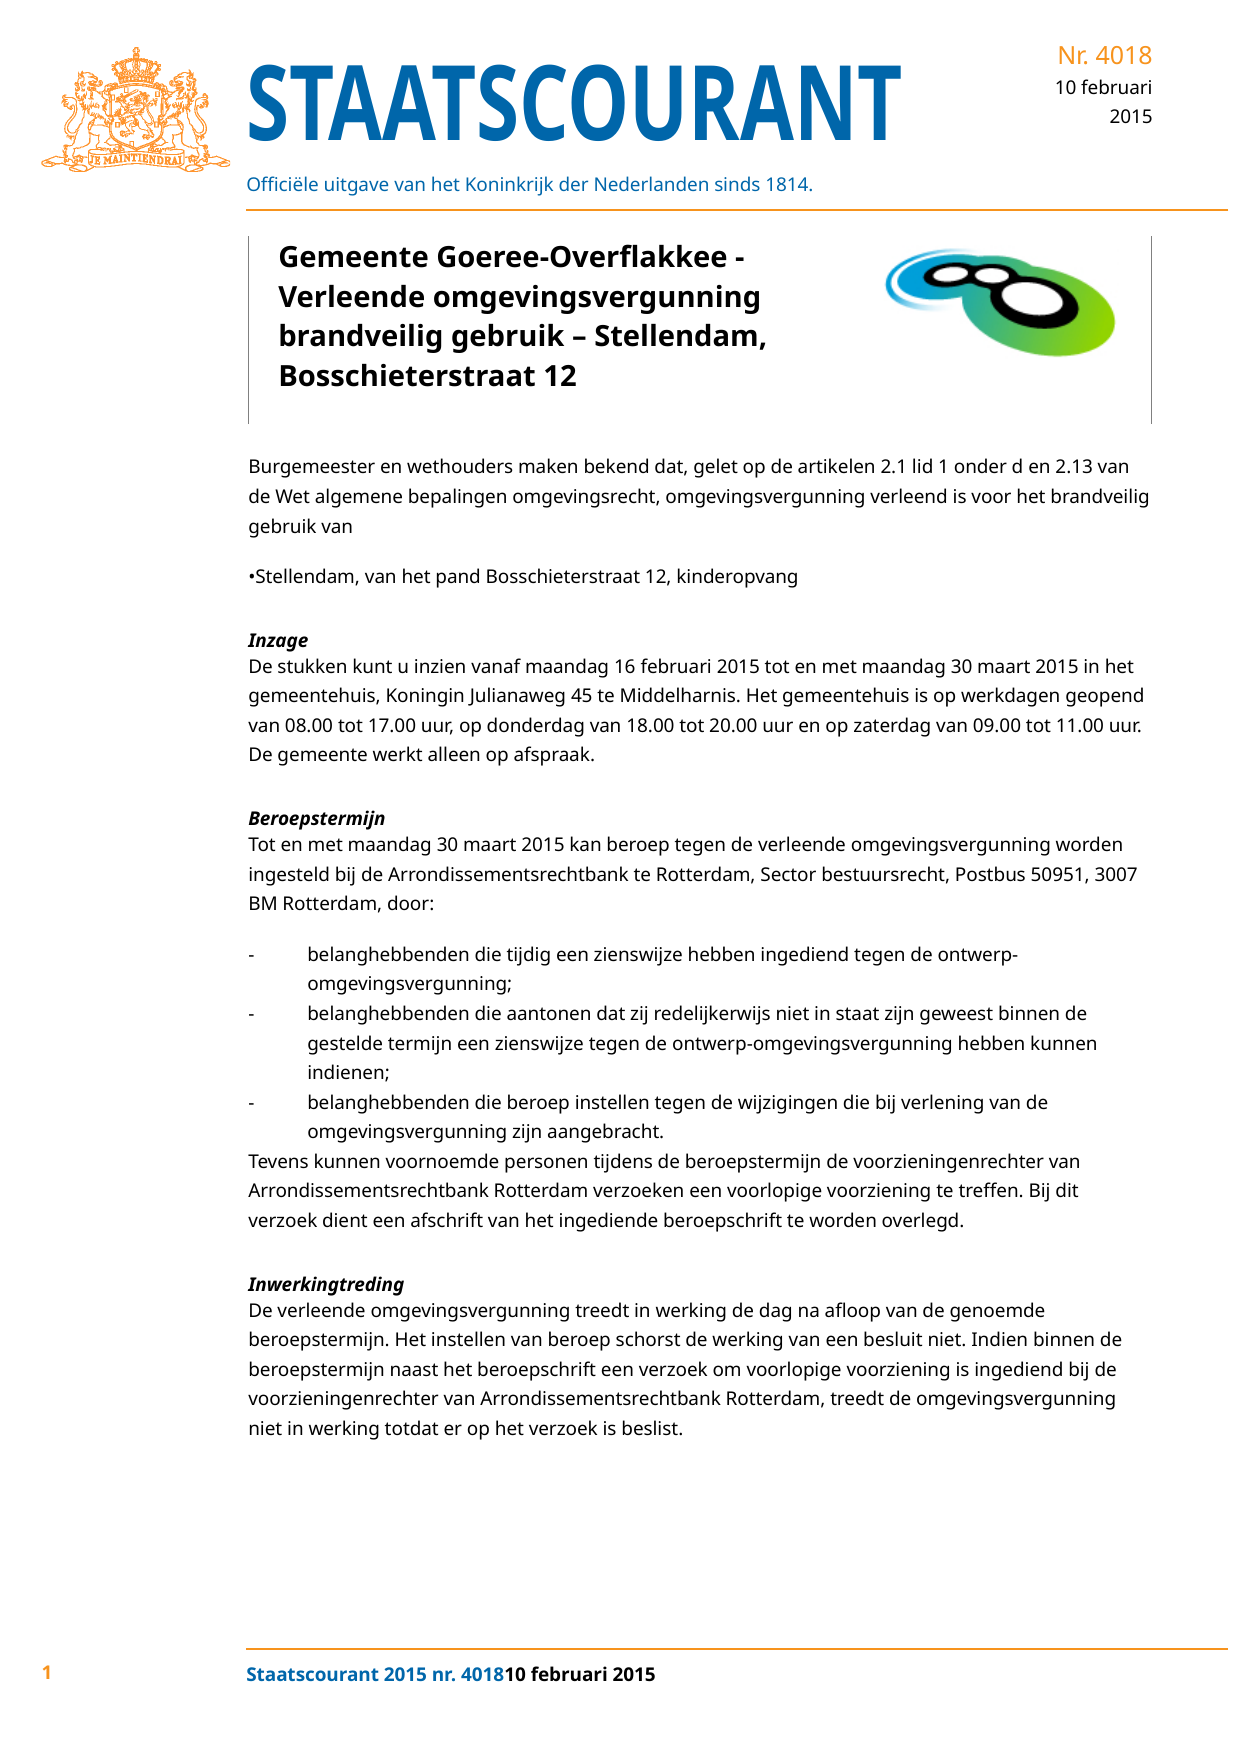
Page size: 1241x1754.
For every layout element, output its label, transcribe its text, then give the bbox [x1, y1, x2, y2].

text De verleende omgevingsvergunning treedt in werking de dag na afloop van de genoemde beroepstermijn. Het instellen van beroep schorst de werking van een besluit niet. Indien binnen de beroepstermijn naast het beroepschrift een verzoek om voorlopige voorziening is ingediend bij de voorzieningenrechter van Arrondissementsrechtbank Rotterdam, treedt de omgevingsvergunning niet in werking totdat er op het verzoek is beslist. [248, 1297, 1152, 1441]
text Inwerkingtreding [248, 1271, 1152, 1297]
picture [882, 236, 1119, 367]
text Beroepstermijn [248, 806, 1152, 831]
text •Stellendam, van het pand Bosschieterstraat 12, kinderopvang [248, 563, 1152, 589]
text Tot en met maandag 30 maart 2015 kan beroep tegen de verleende omgevingsvergunning worden ingesteld bij de Arrondissementsrechtbank te Rotterdam, Sector bestuursrecht, Postbus 50951, 3007 BM Rotterdam, door: [248, 831, 1152, 916]
text Tevens kunnen voornoemde personen tijdens de beroepstermijn de voorzieningenrechter van Arrondissementsrechtbank Rotterdam verzoeken een voorlopige voorziening te treffen. Bij dit verzoek dient een afschrift van het ingediende beroepschrift te worden overlegd. [248, 1148, 1152, 1233]
list belanghebbenden die tijdig een zienswijze hebben ingediend tegen de ontwerp-omgevingsvergunning; [248, 941, 1152, 996]
text De stukken kunt u inzien vanaf maandag 16 februari 2015 tot en met maandag 30 maart 2015 in het gemeentehuis, Koningin Julianaweg 45 te Middelharnis. Het gemeentehuis is op werkdagen geopend van 08.00 tot 17.00 uur, op donderdag van 18.00 tot 20.00 uur en op zaterdag van 09.00 tot 11.00 uur. De gemeente werkt alleen op afspraak. [248, 653, 1152, 767]
list belanghebbenden die beroep instellen tegen de wijzigingen die bij verlening van de omgevingsvergunning zijn aangebracht. [248, 1089, 1152, 1144]
picture [41, 47, 231, 172]
list belanghebbenden die aantonen dat zij redelijkerwijs niet in staat zijn geweest binnen de gestelde termijn een zienswijze tegen de ontwerp-omgevingsvergunning hebben kunnen indienen; [248, 1000, 1152, 1085]
table_header [850, 236, 1151, 424]
table_header Gemeente Goeree-Overflakkee - Verleende omgevingsvergunning brandveilig gebruik – Stellendam, Bosschieterstraat 12 [249, 236, 850, 424]
text Burgemeester en wethouders maken bekend dat, gelet op de artikelen 2.1 lid 1 onder d en 2.13 van de Wet algemene bepalingen omgevingsrecht, omgevingsvergunning verleend is voor het brandveilig gebruik van [248, 454, 1152, 538]
text Inzage [248, 627, 1152, 653]
